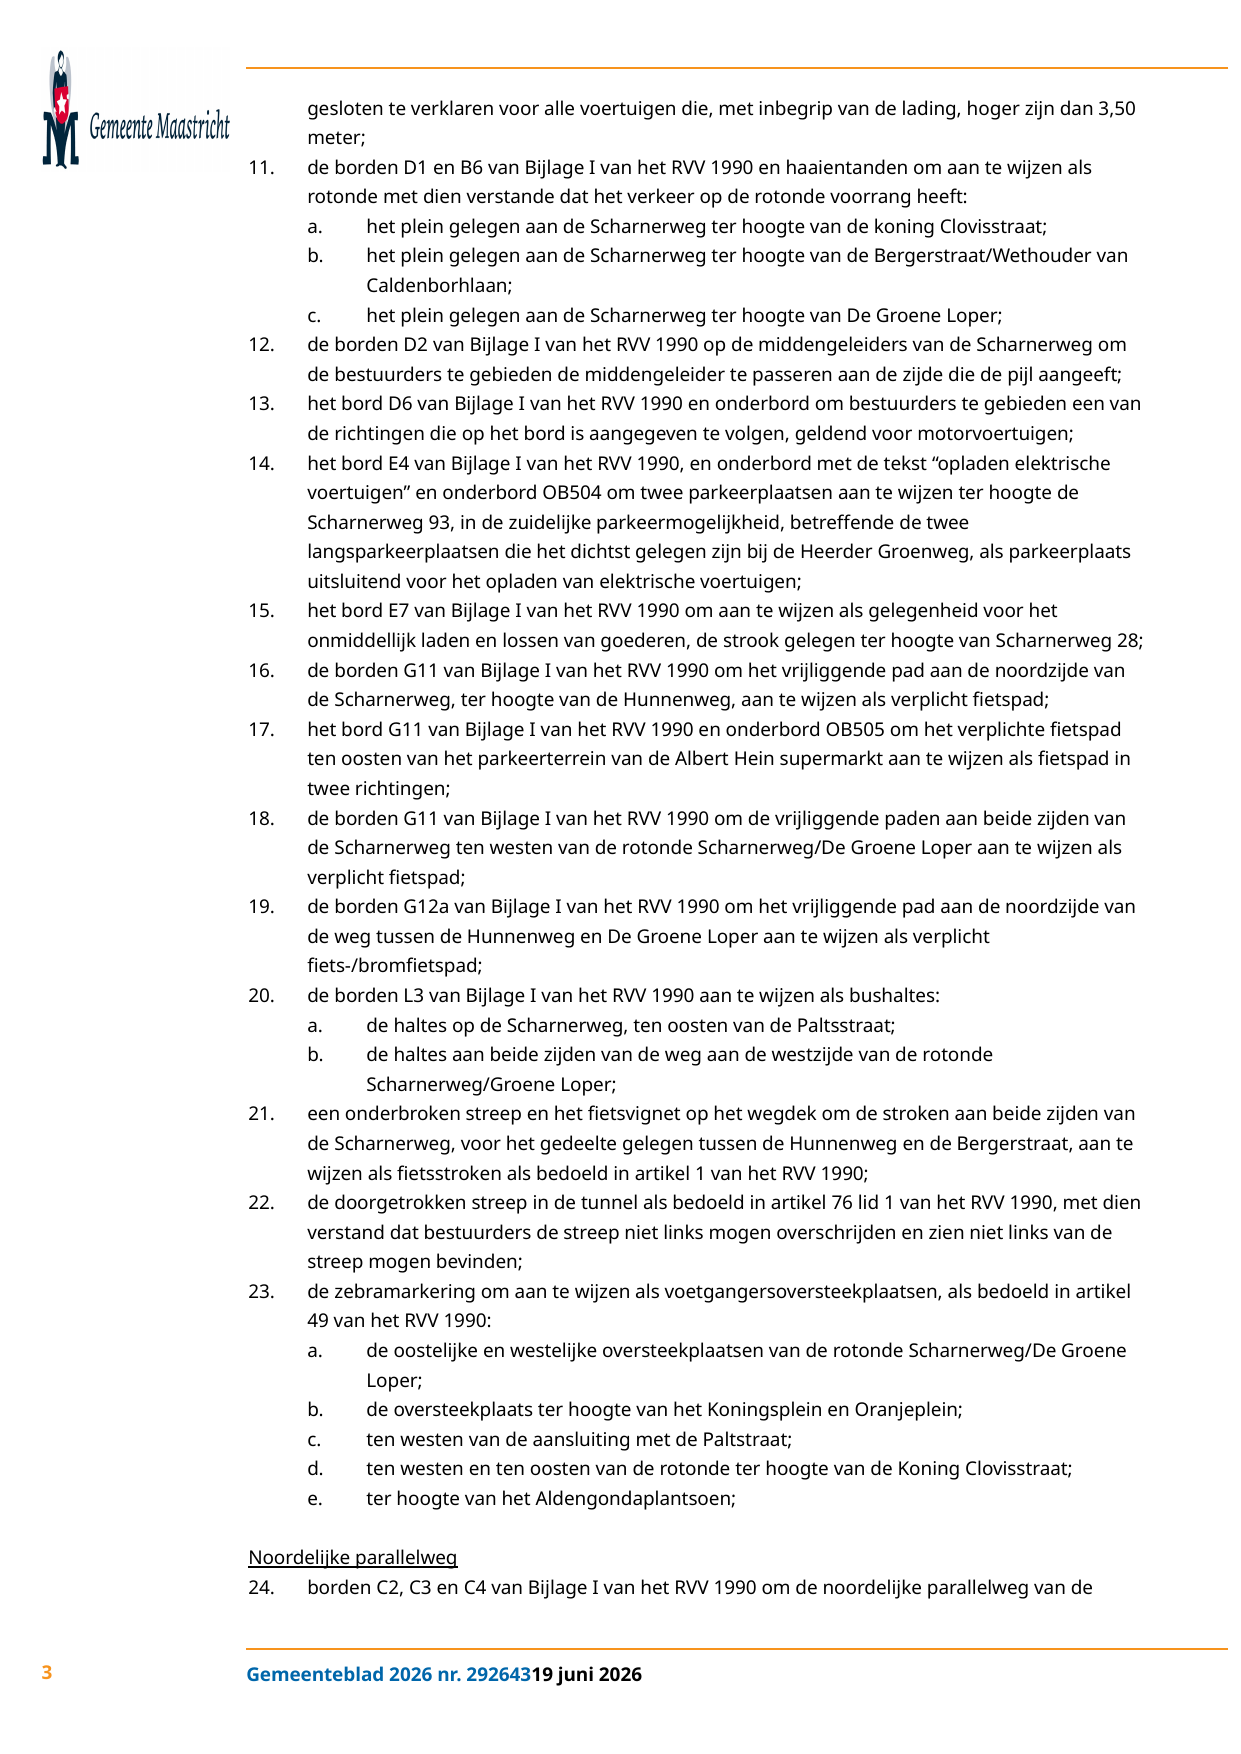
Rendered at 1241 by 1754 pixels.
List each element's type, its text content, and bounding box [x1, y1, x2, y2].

list de borden G11 van Bijlage I van het RVV 1990 om de vrijliggende paden aan beide zijden van de Scharnerweg ten westen van de rotonde Scharnerweg/De Groene Loper aan te wijzen als verplicht fietspad; [248, 805, 1152, 890]
list ten westen en ten oosten van de rotonde ter hoogte van de Koning Clovisstraat; [307, 1456, 1152, 1481]
list de borden G12a van Bijlage I van het RVV 1990 om het vrijliggende pad aan de noordzijde van de weg tussen de Hunnenweg en De Groene Loper aan te wijzen als verplicht fiets-/bromfietspad; [248, 893, 1152, 978]
list ten westen van de aansluiting met de Paltstraat; [307, 1426, 1152, 1452]
list ter hoogte van het Aldengondaplantsoen; [307, 1485, 1152, 1511]
list de doorgetrokken streep in de tunnel als bedoeld in artikel 76 lid 1 van het RVV 1990, met dien verstand dat bestuurders de streep niet links mogen overschrijden en zien niet links van de streep mogen bevinden; [248, 1189, 1152, 1274]
list de haltes aan beide zijden van de weg aan de westzijde van de rotonde Scharnerweg/Groene Loper; [307, 1041, 1152, 1097]
list de zebramarkering om aan te wijzen als voetgangersoversteekplaatsen, als bedoeld in artikel 49 van het RVV 1990: [248, 1278, 1152, 1333]
list de borden D2 van Bijlage I van het RVV 1990 op de middengeleiders van de Scharnerweg om de bestuurders te gebieden de middengeleider te passeren aan de zijde die de pijl aangeeft; [248, 331, 1152, 387]
list een onderbroken streep en het fietsvignet op het wegdek om de stroken aan beide zijden van de Scharnerweg, voor het gedeelte gelegen tussen de Hunnenweg en de Bergerstraat, aan te wijzen als fietsstroken als bedoeld in artikel 1 van het RVV 1990; [248, 1101, 1152, 1186]
list het bord G11 van Bijlage I van het RVV 1990 en onderbord OB505 om het verplichte fietspad ten oosten van het parkeerterrein van de Albert Hein supermarkt aan te wijzen als fietspad in twee richtingen; [248, 716, 1152, 801]
list de oostelijke en westelijke oversteekplaatsen van de rotonde Scharnerweg/De Groene Loper; [307, 1337, 1152, 1393]
list gesloten te verklaren voor alle voertuigen die, met inbegrip van de lading, hoger zijn dan 3,50 meter; [248, 95, 1152, 150]
list borden C2, C3 en C4 van Bijlage I van het RVV 1990 om de noordelijke parallelweg van de [248, 1574, 1152, 1600]
list het plein gelegen aan de Scharnerweg ter hoogte van de koning Clovisstraat; [307, 213, 1152, 239]
list de haltes op de Scharnerweg, ten oosten van de Paltsstraat; [307, 1012, 1152, 1038]
list de borden L3 van Bijlage I van het RVV 1990 aan te wijzen als bushaltes: [248, 982, 1152, 1008]
list het plein gelegen aan de Scharnerweg ter hoogte van de Bergerstraat/Wethouder van Caldenborhlaan; [307, 243, 1152, 298]
list het bord E7 van Bijlage I van het RVV 1990 om aan te wijzen als gelegenheid voor het onmiddellijk laden en lossen van goederen, de strook gelegen ter hoogte van Scharnerweg 28; [248, 598, 1152, 653]
text Noordelijke parallelweg [248, 1544, 1152, 1570]
list het bord E4 van Bijlage I van het RVV 1990, en onderbord met de tekst “opladen elektrische voertuigen” en onderbord OB504 om twee parkeerplaatsen aan te wijzen ter hoogte de Scharnerweg 93, in de zuidelijke parkeermogelijkheid, betreffende de twee langsparkeerplaatsen die het dichtst gelegen zijn bij de Heerder Groenweg, als parkeerplaats uitsluitend voor het opladen van elektrische voertuigen; [248, 450, 1152, 594]
list het bord D6 van Bijlage I van het RVV 1990 en onderbord om bestuurders te gebieden een van de richtingen die op het bord is aangegeven te volgen, geldend voor motorvoertuigen; [248, 391, 1152, 446]
list de borden G11 van Bijlage I van het RVV 1990 om het vrijliggende pad aan de noordzijde van de Scharnerweg, ter hoogte van de Hunnenweg, aan te wijzen als verplicht fietspad; [248, 657, 1152, 712]
list het plein gelegen aan de Scharnerweg ter hoogte van De Groene Loper; [307, 302, 1152, 328]
list de borden D1 en B6 van Bijlage I van het RVV 1990 en haaientanden om aan te wijzen als rotonde met dien verstande dat het verkeer op de rotonde voorrang heeft: [248, 154, 1152, 209]
picture [41, 47, 231, 172]
list de oversteekplaats ter hoogte van het Koningsplein en Oranjeplein; [307, 1396, 1152, 1422]
